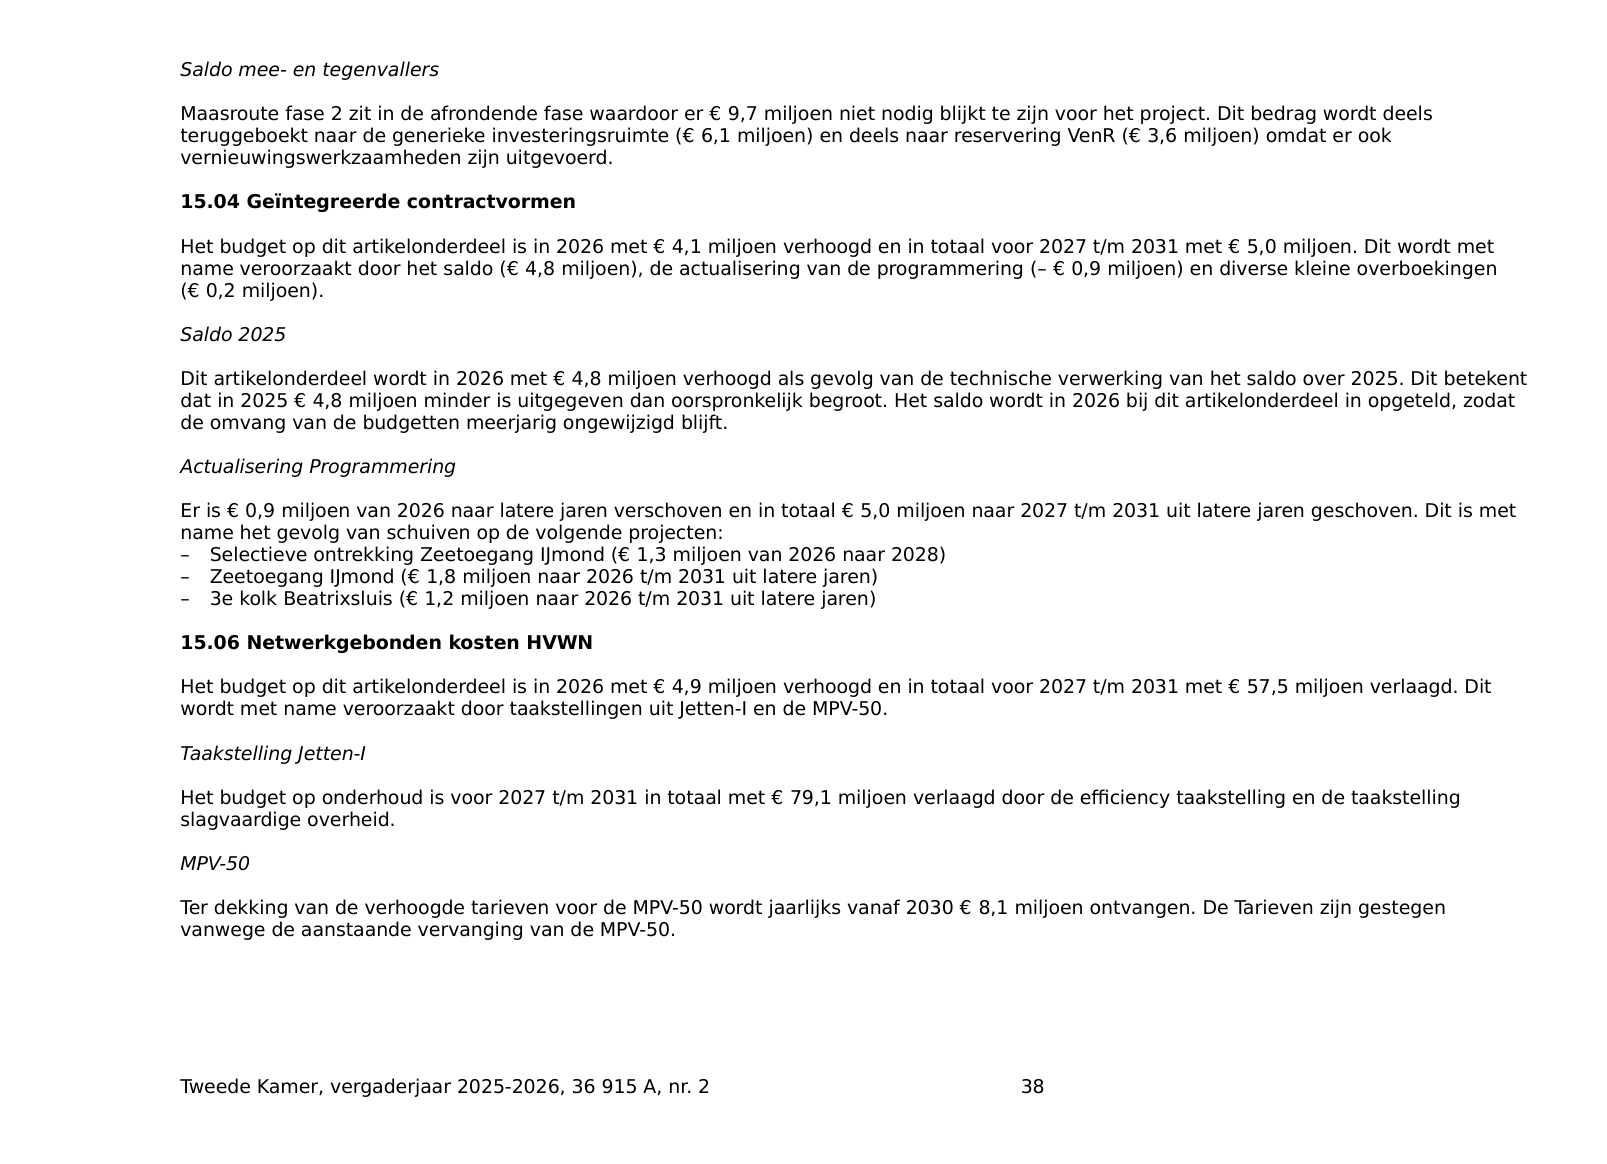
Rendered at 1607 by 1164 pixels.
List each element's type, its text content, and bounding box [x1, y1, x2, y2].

subtitle Actualisering Programmering [180, 456, 1529, 478]
text Dit artikelonderdeel wordt in 2026 met € 4,8 miljoen verhoogd als gevolg van de technische verwerking van het saldo over 2025. Dit betekent dat in 2025 € 4,8 miljoen minder is uitgegeven dan oorspronkelijk begroot. Het saldo wordt in 2026 bij dit artikelonderdeel in opgeteld, zodat de omvang van de budgetten meerjarig ongewijzigd blijft. [180, 368, 1529, 434]
subtitle 15.04 Geïntegreerde contractvormen [180, 191, 1529, 213]
text Het budget op dit artikelonderdeel is in 2026 met € 4,9 miljoen verhoogd en in totaal voor 2027 t/m 2031 met € 57,5 miljoen verlaagd. Dit wordt met name veroorzaakt door taakstellingen uit Jetten-I en de MPV-50. [180, 676, 1529, 720]
subtitle MPV-50 [180, 853, 1529, 875]
subtitle Taakstelling Jetten-I [180, 742, 1529, 764]
text Het budget op dit artikelonderdeel is in 2026 met € 4,1 miljoen verhoogd en in totaal voor 2027 t/m 2031 met € 5,0 miljoen. Dit wordt met name veroorzaakt door het saldo (€ 4,8 miljoen), de actualisering van de programmering (– € 0,9 miljoen) en diverse kleine overboekingen (€ 0,2 miljoen). [180, 236, 1529, 301]
text – Zeetoegang IJmond (€ 1,8 miljoen naar 2026 t/m 2031 uit latere jaren) [180, 566, 1529, 588]
text Maasroute fase 2 zit in de afrondende fase waardoor er € 9,7 miljoen niet nodig blijkt te zijn voor het project. Dit bedrag wordt deels teruggeboekt naar de generieke investeringsruimte (€ 6,1 miljoen) en deels naar reservering VenR (€ 3,6 miljoen) omdat er ook vernieuwingswerkzaamheden zijn uitgevoerd. [180, 103, 1529, 169]
text Het budget op onderhoud is voor 2027 t/m 2031 in totaal met € 79,1 miljoen verlaagd door de efficiency taakstelling en de taakstelling slagvaardige overheid. [180, 787, 1529, 831]
subtitle Saldo 2025 [180, 324, 1529, 346]
subtitle 15.06 Netwerkgebonden kosten HVWN [180, 632, 1529, 654]
text – Selectieve ontrekking Zeetoegang IJmond (€ 1,3 miljoen van 2026 naar 2028) [180, 544, 1529, 566]
subtitle Saldo mee- en tegenvallers [180, 59, 1529, 81]
text Er is € 0,9 miljoen van 2026 naar latere jaren verschoven en in totaal € 5,0 miljoen naar 2027 t/m 2031 uit latere jaren geschoven. Dit is met name het gevolg van schuiven op de volgende projecten: [180, 500, 1529, 544]
text Ter dekking van de verhoogde tarieven voor de MPV-50 wordt jaarlijks vanaf 2030 € 8,1 miljoen ontvangen. De Tarieven zijn gestegen vanwege de aanstaande vervanging van de MPV-50. [180, 897, 1529, 941]
text – 3e kolk Beatrixsluis (€ 1,2 miljoen naar 2026 t/m 2031 uit latere jaren) [180, 588, 1529, 610]
